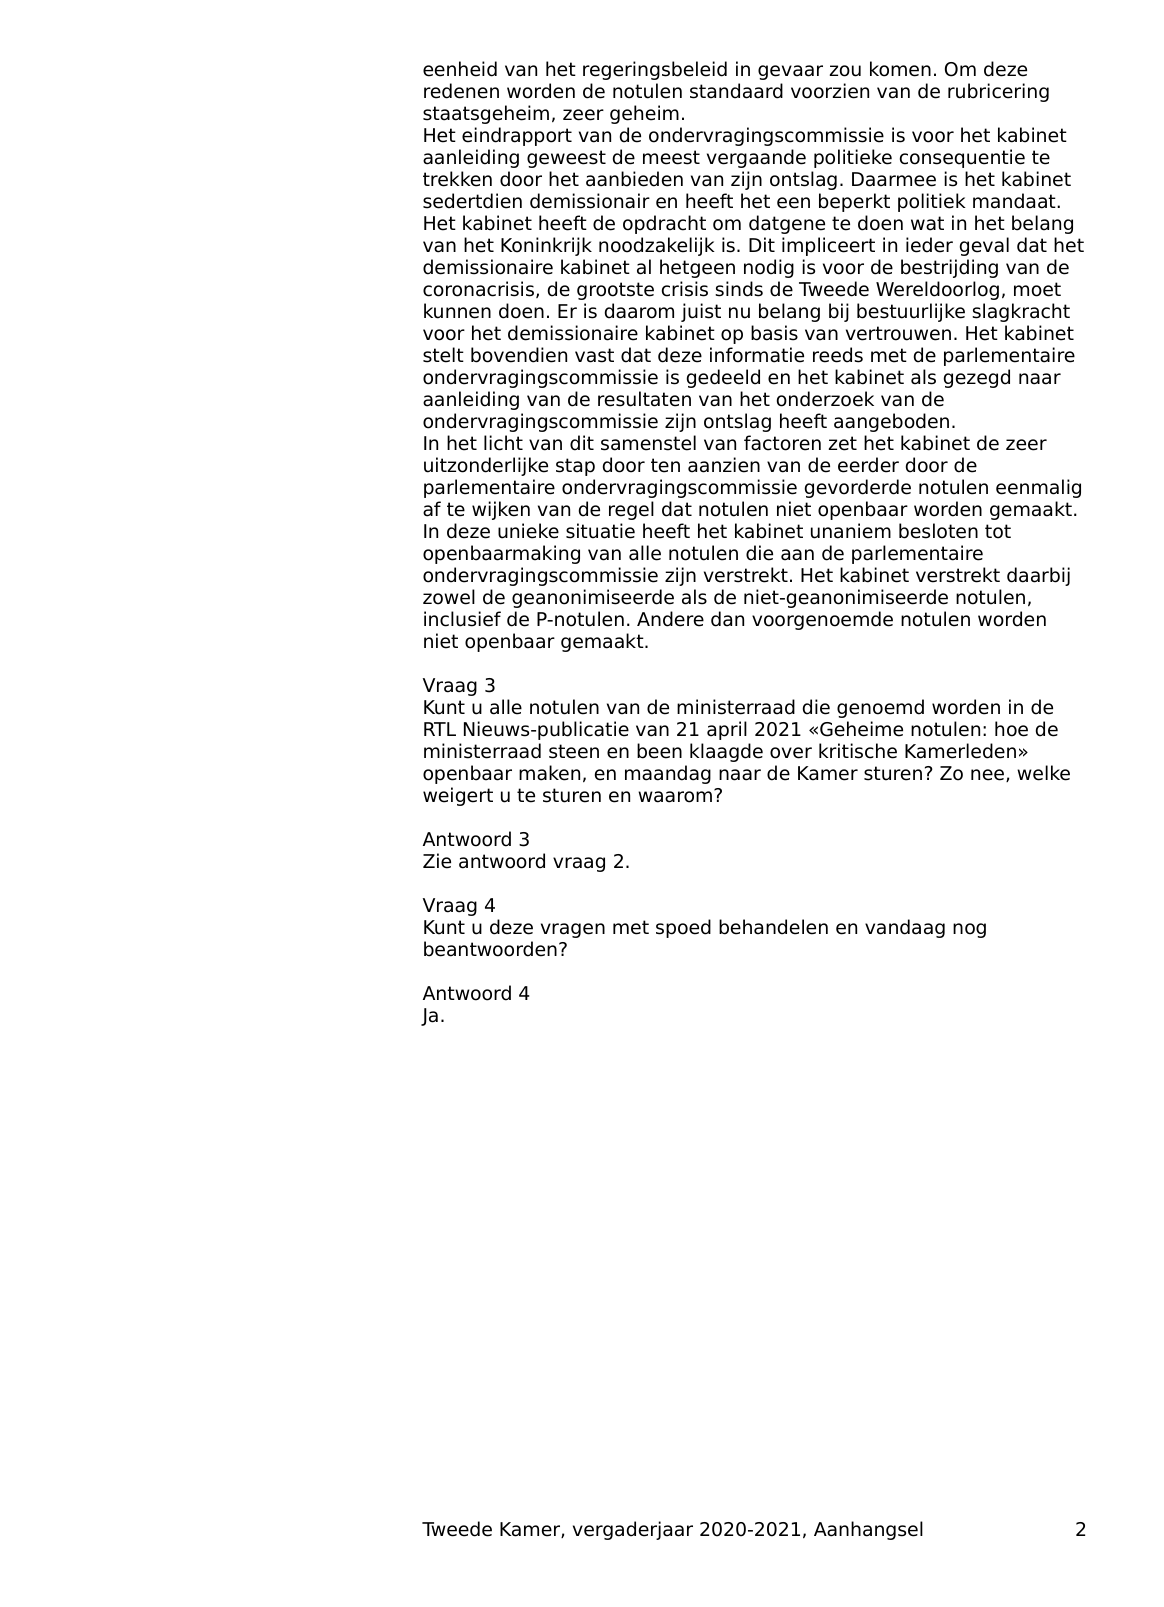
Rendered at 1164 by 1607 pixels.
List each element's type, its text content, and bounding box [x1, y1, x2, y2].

text Antwoord 3 [422, 829, 1087, 851]
text Zie antwoord vraag 2. [422, 851, 1087, 873]
text Vraag 3 [422, 675, 1087, 697]
text Vraag 4 [422, 895, 1087, 917]
text Ja. [422, 1005, 1087, 1027]
text Kunt u deze vragen met spoed behandelen en vandaag nog beantwoorden? [422, 917, 1087, 961]
text eenheid van het regeringsbeleid in gevaar zou komen. Om deze redenen worden de notulen standaard voorzien van de rubricering staatsgeheim, zeer geheim. [422, 59, 1087, 125]
text Kunt u alle notulen van de ministerraad die genoemd worden in de RTL Nieuws-publicatie van 21 april 2021 «Geheime notulen: hoe de ministerraad steen en been klaagde over kritische Kamerleden» openbaar maken, en maandag naar de Kamer sturen? Zo nee, welke weigert u te sturen en waarom? [422, 697, 1087, 807]
text In het licht van dit samenstel van factoren zet het kabinet de zeer uitzonderlijke stap door ten aanzien van de eerder door de parlementaire ondervragingscommissie gevorderde notulen eenmalig af te wijken van de regel dat notulen niet openbaar worden gemaakt. In deze unieke situatie heeft het kabinet unaniem besloten tot openbaarmaking van alle notulen die aan de parlementaire ondervragingscommissie zijn verstrekt. Het kabinet verstrekt daarbij zowel de geanonimiseerde als de niet-geanonimiseerde notulen, inclusief de P-notulen. Andere dan voorgenoemde notulen worden niet openbaar gemaakt. [422, 433, 1087, 652]
text Antwoord 4 [422, 983, 1087, 1005]
text Het eindrapport van de ondervragingscommissie is voor het kabinet aanleiding geweest de meest vergaande politieke consequentie te trekken door het aanbieden van zijn ontslag. Daarmee is het kabinet sedertdien demissionair en heeft het een beperkt politiek mandaat. Het kabinet heeft de opdracht om datgene te doen wat in het belang van het Koninkrijk noodzakelijk is. Dit impliceert in ieder geval dat het demissionaire kabinet al hetgeen nodig is voor de bestrijding van de coronacrisis, de grootste crisis sinds de Tweede Wereldoorlog, moet kunnen doen. Er is daarom juist nu belang bij bestuurlijke slagkracht voor het demissionaire kabinet op basis van vertrouwen. Het kabinet stelt bovendien vast dat deze informatie reeds met de parlementaire ondervragingscommissie is gedeeld en het kabinet als gezegd naar aanleiding van de resultaten van het onderzoek van de ondervragingscommissie zijn ontslag heeft aangeboden. [422, 125, 1087, 433]
